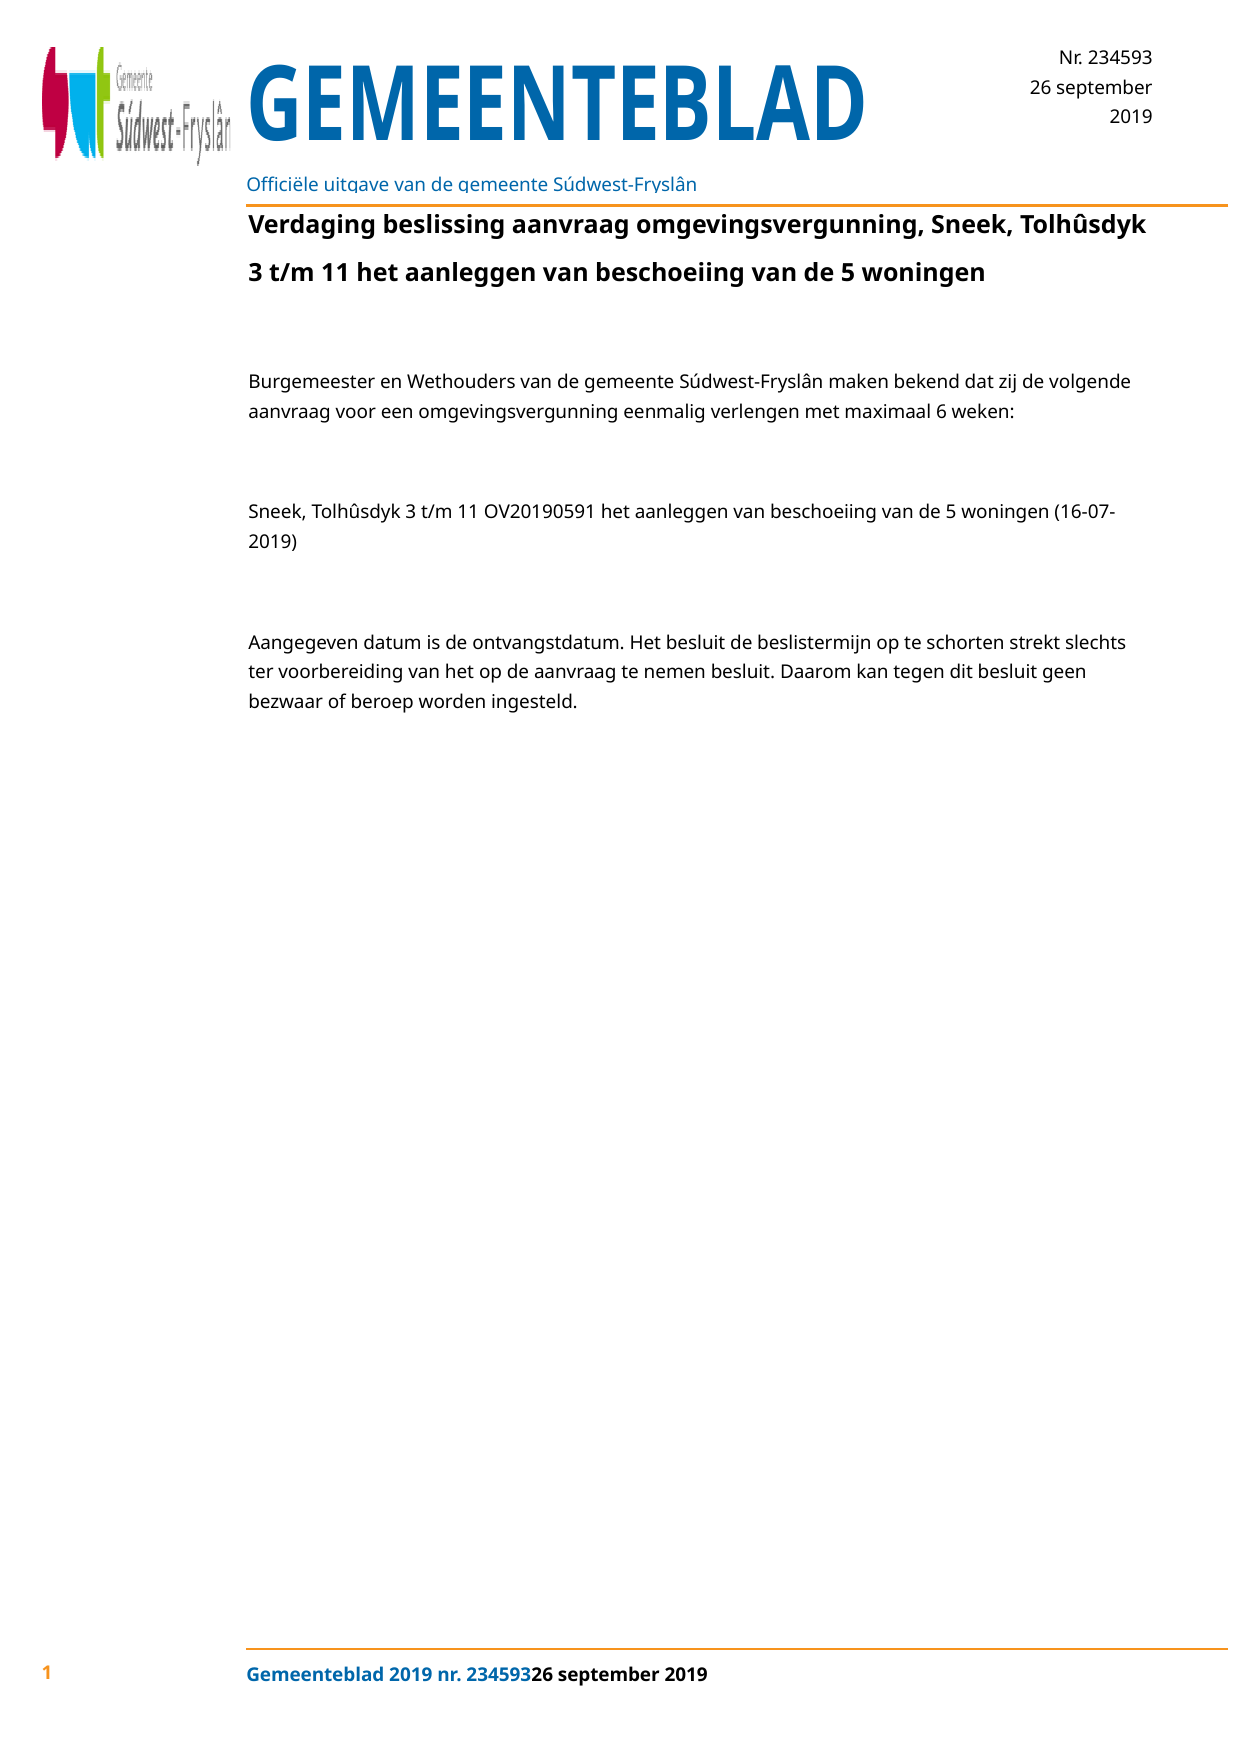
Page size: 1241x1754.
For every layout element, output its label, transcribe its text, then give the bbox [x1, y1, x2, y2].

text Burgemeester en Wethouders van de gemeente Súdwest-Fryslân maken bekend dat zij de volgende aanvraag voor een omgevingsvergunning eenmalig verlengen met maximaal 6 weken: [248, 368, 1152, 424]
text Aangegeven datum is de ontvangstdatum. Het besluit de beslistermijn op te schorten strekt slechts ter voorbereiding van het op de aanvraag te nemen besluit. Daarom kan tegen dit besluit geen bezwaar of beroep worden ingesteld. [248, 629, 1152, 714]
text Verdaging beslissing aanvraag omgevingsvergunning, Sneek, Tolhûsdyk 3 t/m 11 het aanleggen van beschoeiing van de 5 woningen [248, 207, 1152, 288]
picture [41, 47, 231, 172]
text Sneek, Tolhûsdyk 3 t/m 11 OV20190591 het aanleggen van beschoeiing van de 5 woningen (16-07- 2019) [248, 499, 1152, 554]
